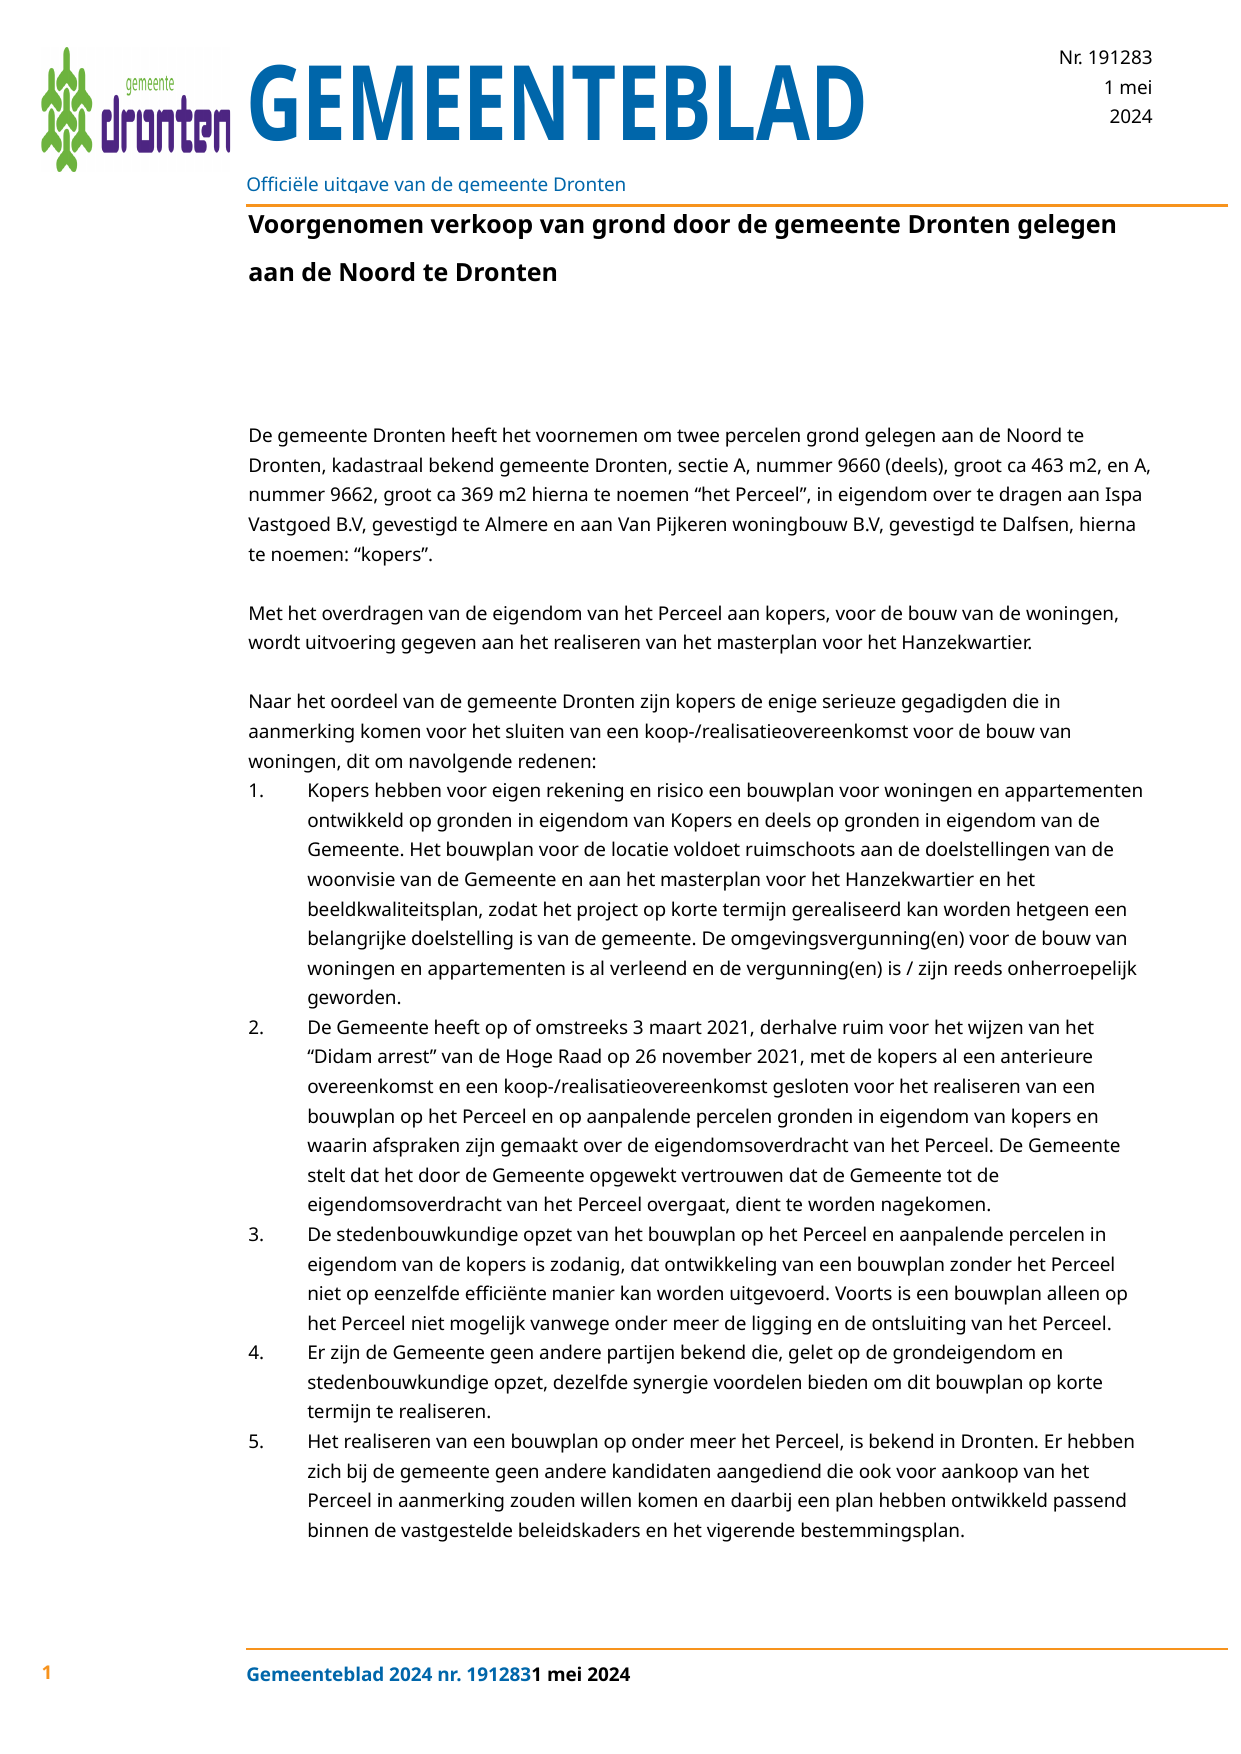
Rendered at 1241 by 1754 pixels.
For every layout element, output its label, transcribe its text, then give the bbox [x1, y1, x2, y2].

picture [41, 47, 231, 172]
text Voorgenomen verkoop van grond door de gemeente Dronten gelegen aan de Noord te Dronten [248, 207, 1152, 288]
text Met het overdragen van de eigendom van het Perceel aan kopers, voor de bouw van de woningen, wordt uitvoering gegeven aan het realiseren van het masterplan voor het Hanzekwartier. [248, 600, 1152, 655]
list De stedenbouwkundige opzet van het bouwplan op het Perceel en aanpalende percelen in eigendom van de kopers is zodanig, dat ontwikkeling van een bouwplan zonder het Perceel niet op eenzelfde efficiënte manier kan worden uitgevoerd. Voorts is een bouwplan alleen op het Perceel niet mogelijk vanwege onder meer de ligging en de ontsluiting van het Perceel. [248, 1221, 1152, 1336]
list De Gemeente heeft op of omstreeks 3 maart 2021, derhalve ruim voor het wijzen van het “Didam arrest” van de Hoge Raad op 26 november 2021, met de kopers al een anterieure overeenkomst en een koop-/realisatieovereenkomst gesloten voor het realiseren van een bouwplan op het Perceel en op aanpalende percelen gronden in eigendom van kopers en waarin afspraken zijn gemaakt over de eigendomsoverdracht van het Perceel. De Gemeente stelt dat het door de Gemeente opgewekt vertrouwen dat de Gemeente tot de eigendomsoverdracht van het Perceel overgaat, dient te worden nagekomen. [248, 1014, 1152, 1217]
text De gemeente Dronten heeft het voornemen om twee percelen grond gelegen aan de Noord te Dronten, kadastraal bekend gemeente Dronten, sectie A, nummer 9660 (deels), groot ca 463 m2, en A, nummer 9662, groot ca 369 m2 hierna te noemen “het Perceel”, in eigendom over te dragen aan Ispa Vastgoed B.V, gevestigd te Almere en aan Van Pijkeren woningbouw B.V, gevestigd te Dalfsen, hierna te noemen: “kopers”. [248, 422, 1152, 567]
list Er zijn de Gemeente geen andere partijen bekend die, gelet op de grondeigendom en stedenbouwkundige opzet, dezelfde synergie voordelen bieden om dit bouwplan op korte termijn te realiseren. [248, 1339, 1152, 1424]
text Naar het oordeel van de gemeente Dronten zijn kopers de enige serieuze gegadigden die in aanmerking komen voor het sluiten van een koop-/realisatieovereenkomst voor de bouw van woningen, dit om navolgende redenen: [248, 689, 1152, 774]
list Het realiseren van een bouwplan op onder meer het Perceel, is bekend in Dronten. Er hebben zich bij de gemeente geen andere kandidaten aangediend die ook voor aankoop van het Perceel in aanmerking zouden willen komen en daarbij een plan hebben ontwikkeld passend binnen de vastgestelde beleidskaders en het vigerende bestemmingsplan. [248, 1428, 1152, 1543]
list Kopers hebben voor eigen rekening en risico een bouwplan voor woningen en appartementen ontwikkeld op gronden in eigendom van Kopers en deels op gronden in eigendom van de Gemeente. Het bouwplan voor de locatie voldoet ruimschoots aan de doelstellingen van de woonvisie van de Gemeente en aan het masterplan voor het Hanzekwartier en het beeldkwaliteitsplan, zodat het project op korte termijn gerealiseerd kan worden hetgeen een belangrijke doelstelling is van de gemeente. De omgevingsvergunning(en) voor de bouw van woningen en appartementen is al verleend en de vergunning(en) is / zijn reeds onherroepelijk geworden. [248, 777, 1152, 1010]
